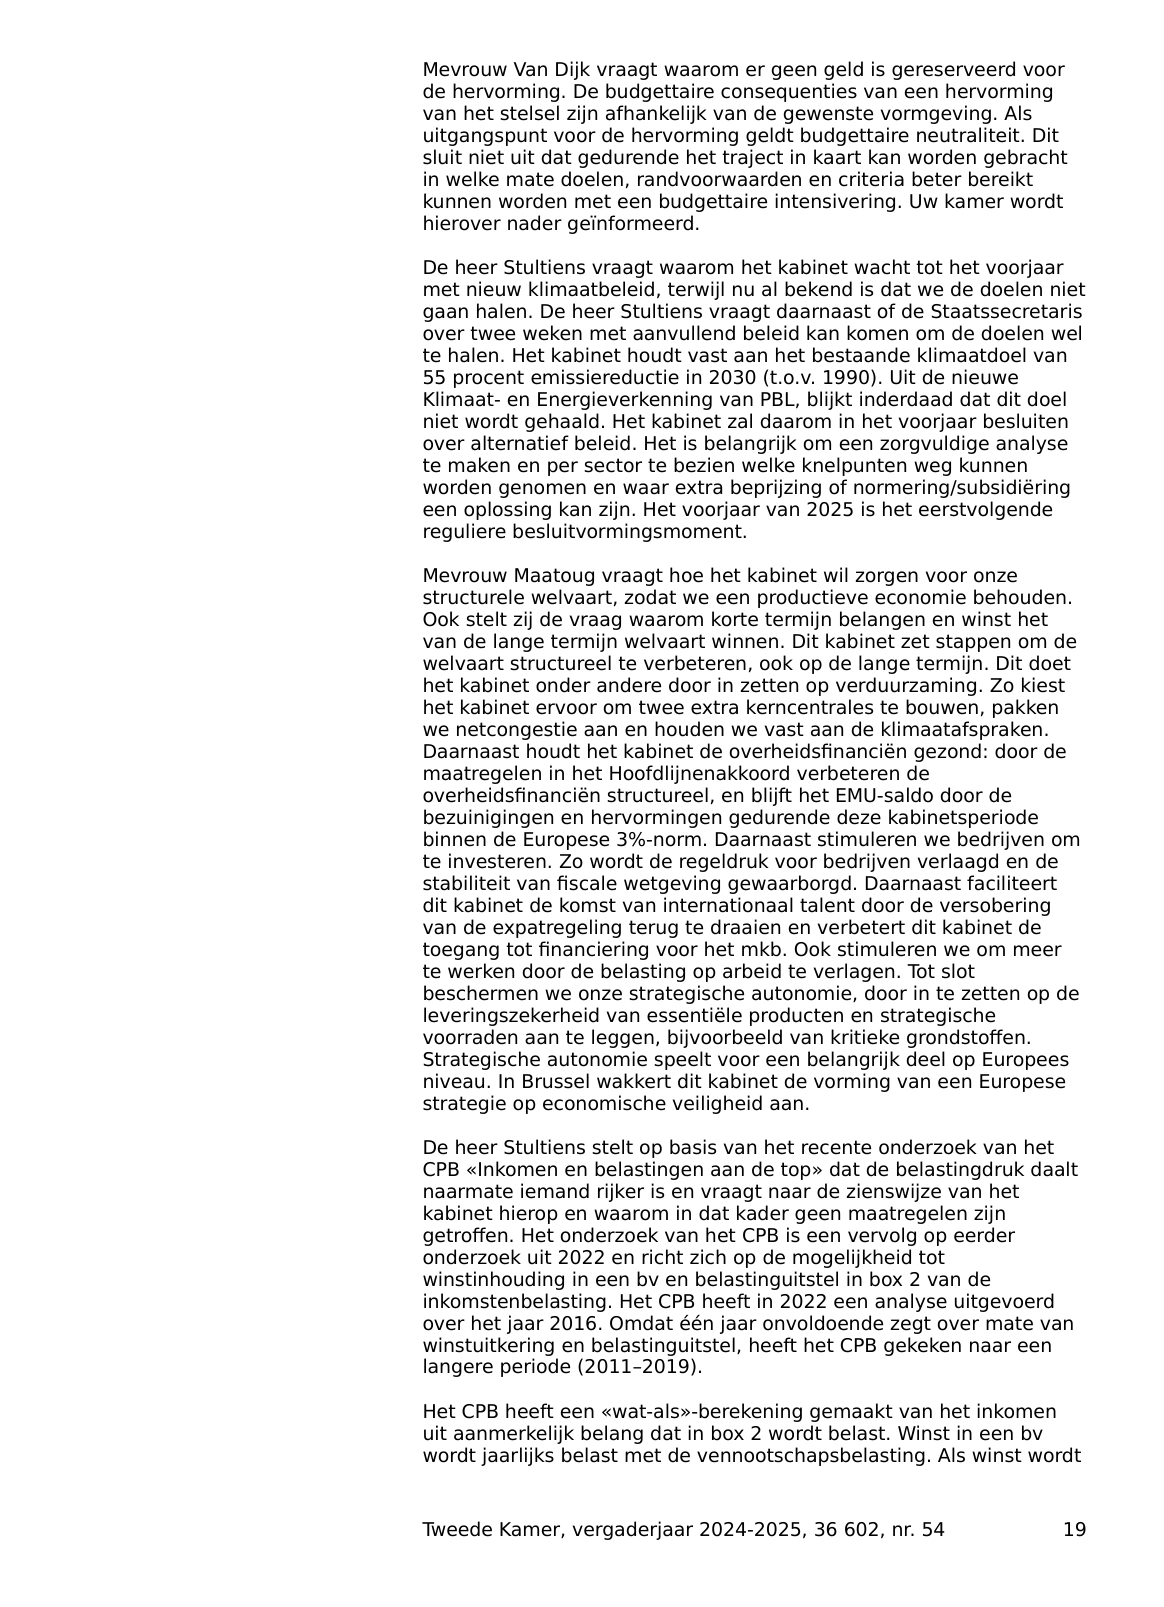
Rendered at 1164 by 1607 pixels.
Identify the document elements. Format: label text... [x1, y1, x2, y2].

text Het CPB heeft een «wat-als»-berekening gemaakt van het inkomen uit aanmerkelijk belang dat in box 2 wordt belast. Winst in een bv wordt jaarlijks belast met de vennootschapsbelasting. Als winst wordt [422, 1401, 1087, 1467]
text Mevrouw Van Dijk vraagt waarom er geen geld is gereserveerd voor de hervorming. De budgettaire consequenties van een hervorming van het stelsel zijn afhankelijk van de gewenste vormgeving. Als uitgangspunt voor de hervorming geldt budgettaire neutraliteit. Dit sluit niet uit dat gedurende het traject in kaart kan worden gebracht in welke mate doelen, randvoorwaarden en criteria beter bereikt kunnen worden met een budgettaire intensivering. Uw kamer wordt hierover nader geïnformeerd. [422, 59, 1087, 235]
text Mevrouw Maatoug vraagt hoe het kabinet wil zorgen voor onze structurele welvaart, zodat we een productieve economie behouden. Ook stelt zij de vraag waarom korte termijn belangen en winst het van de lange termijn welvaart winnen. Dit kabinet zet stappen om de welvaart structureel te verbeteren, ook op de lange termijn. Dit doet het kabinet onder andere door in zetten op verduurzaming. Zo kiest het kabinet ervoor om twee extra kerncentrales te bouwen, pakken we netcongestie aan en houden we vast aan de klimaatafspraken. Daarnaast houdt het kabinet de overheidsfinanciën gezond: door de maatregelen in het Hoofdlijnenakkoord verbeteren de overheidsfinanciën structureel, en blijft het EMU-saldo door de bezuinigingen en hervormingen gedurende deze kabinetsperiode binnen de Europese 3%-norm. Daarnaast stimuleren we bedrijven om te investeren. Zo wordt de regeldruk voor bedrijven verlaagd en de stabiliteit van fiscale wetgeving gewaarborgd. Daarnaast faciliteert dit kabinet de komst van internationaal talent door de versobering van de expatregeling terug te draaien en verbetert dit kabinet de toegang tot financiering voor het mkb. Ook stimuleren we om meer te werken door de belasting op arbeid te verlagen. Tot slot beschermen we onze strategische autonomie, door in te zetten op de leveringszekerheid van essentiële producten en strategische voorraden aan te leggen, bijvoorbeeld van kritieke grondstoffen. Strategische autonomie speelt voor een belangrijk deel op Europees niveau. In Brussel wakkert dit kabinet de vorming van een Europese strategie op economische veiligheid aan. [422, 565, 1087, 1114]
text De heer Stultiens vraagt waarom het kabinet wacht tot het voorjaar met nieuw klimaatbeleid, terwijl nu al bekend is dat we de doelen niet gaan halen. De heer Stultiens vraagt daarnaast of de Staatssecretaris over twee weken met aanvullend beleid kan komen om de doelen wel te halen. Het kabinet houdt vast aan het bestaande klimaatdoel van 55 procent emissiereductie in 2030 (t.o.v. 1990). Uit de nieuwe Klimaat- en Energieverkenning van PBL, blijkt inderdaad dat dit doel niet wordt gehaald. Het kabinet zal daarom in het voorjaar besluiten over alternatief beleid. Het is belangrijk om een zorgvuldige analyse te maken en per sector te bezien welke knelpunten weg kunnen worden genomen en waar extra beprijzing of normering/subsidiëring een oplossing kan zijn. Het voorjaar van 2025 is het eerstvolgende reguliere besluitvormingsmoment. [422, 257, 1087, 543]
text De heer Stultiens stelt op basis van het recente onderzoek van het CPB «Inkomen en belastingen aan de top» dat de belastingdruk daalt naarmate iemand rijker is en vraagt naar de zienswijze van het kabinet hierop en waarom in dat kader geen maatregelen zijn getroffen. Het onderzoek van het CPB is een vervolg op eerder onderzoek uit 2022 en richt zich op de mogelijkheid tot winstinhouding in een bv en belastinguitstel in box 2 van de inkomstenbelasting. Het CPB heeft in 2022 een analyse uitgevoerd over het jaar 2016. Omdat één jaar onvoldoende zegt over mate van winstuitkering en belastinguitstel, heeft het CPB gekeken naar een langere periode (2011–2019). [422, 1137, 1087, 1378]
